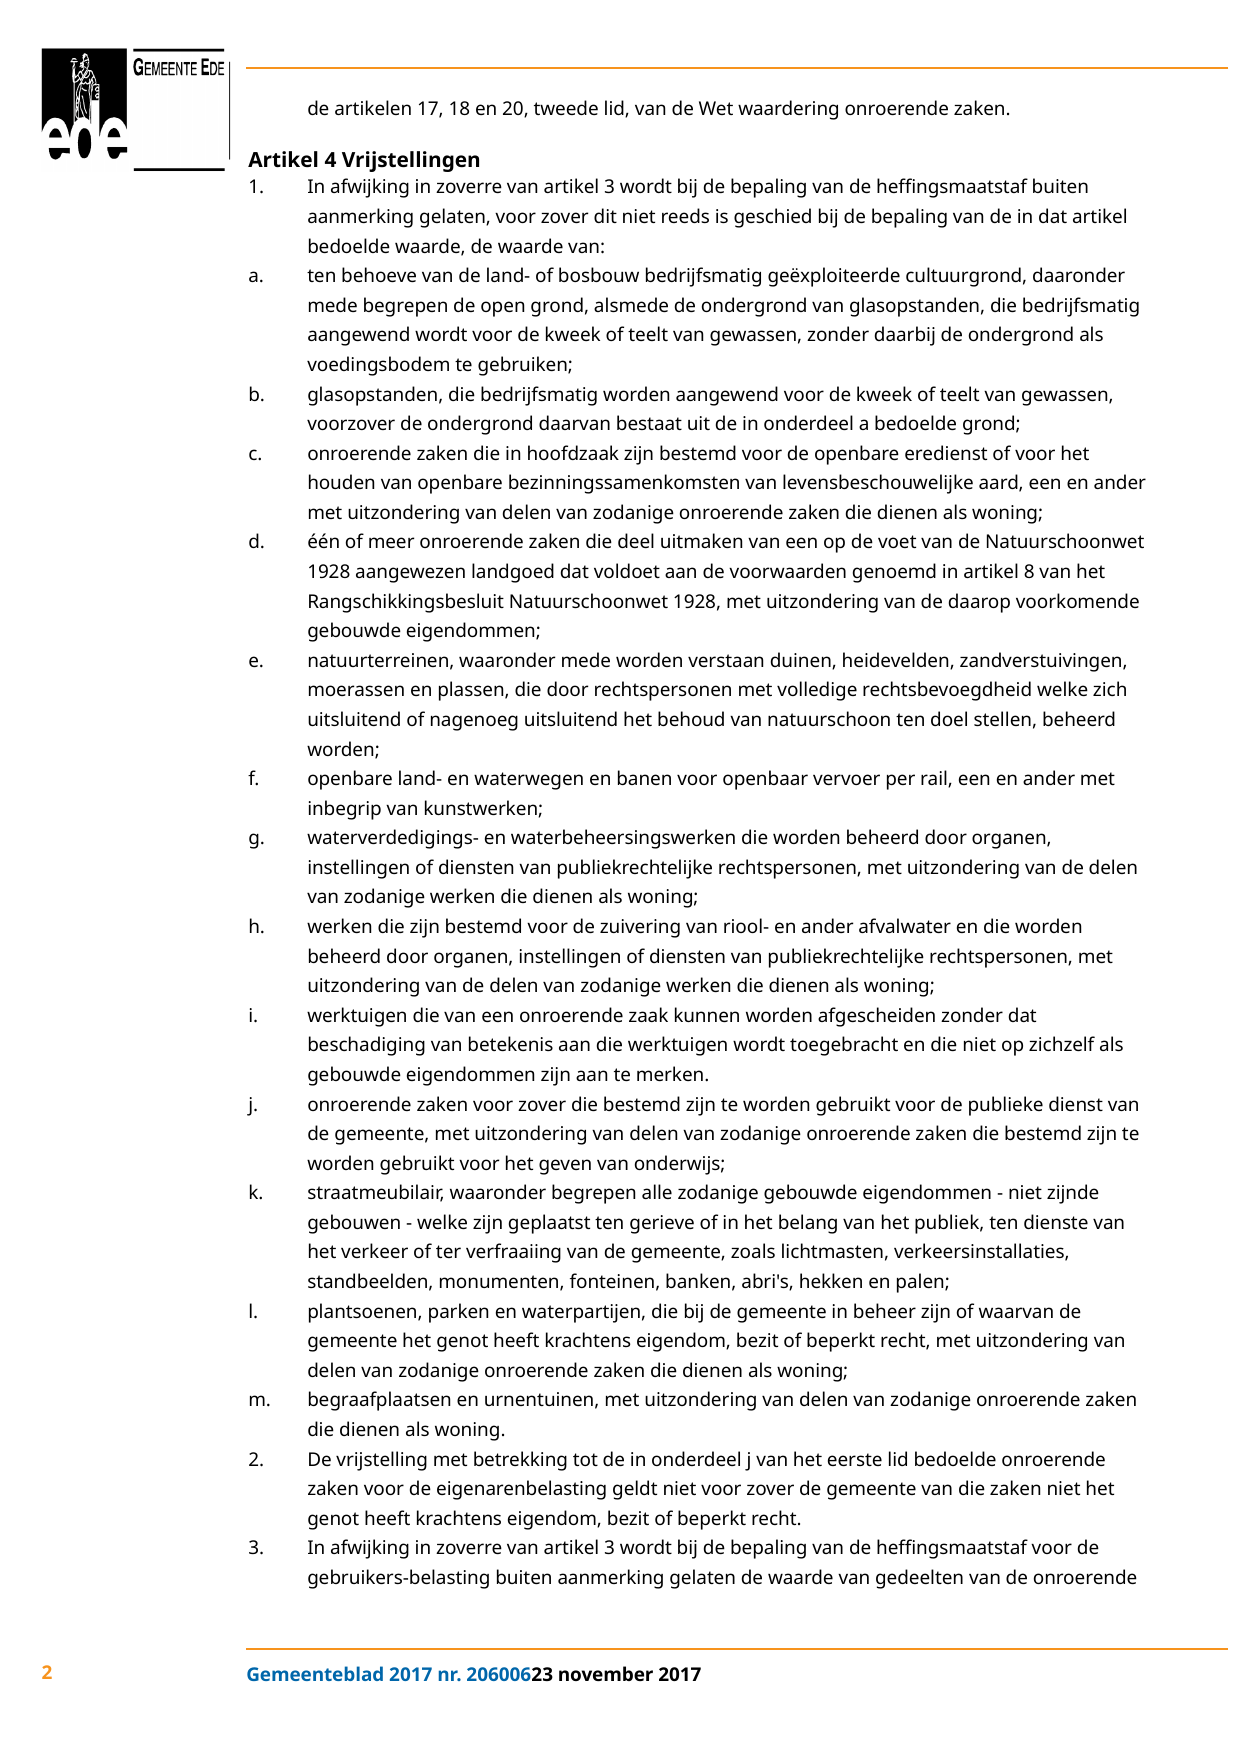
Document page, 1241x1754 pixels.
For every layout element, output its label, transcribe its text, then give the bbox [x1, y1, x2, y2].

list onroerende zaken die in hoofdzaak zijn bestemd voor de openbare eredienst of voor het houden van openbare bezinningssamenkomsten van levensbeschouwelijke aard, een en ander met uitzondering van delen van zodanige onroerende zaken die dienen als woning; [248, 440, 1152, 525]
list straatmeubilair, waaronder begrepen alle zodanige gebouwde eigendommen - niet zijnde gebouwen - welke zijn geplaatst ten gerieve of in het belang van het publiek, ten dienste van het verkeer of ter verfraaiing van de gemeente, zoals lichtmasten, verkeersinstallaties, standbeelden, monumenten, fonteinen, banken, abri's, hekken en palen; [248, 1179, 1152, 1294]
list werktuigen die van een onroerende zaak kunnen worden afgescheiden zonder dat beschadiging van betekenis aan die werktuigen wordt toegebracht en die niet op zichzelf als gebouwde eigendommen zijn aan te merken. [248, 1002, 1152, 1087]
list onroerende zaken voor zover die bestemd zijn te worden gebruikt voor de publieke dienst van de gemeente, met uitzondering van delen van zodanige onroerende zaken die bestemd zijn te worden gebruikt voor het geven van onderwijs; [248, 1091, 1152, 1176]
list De vrijstelling met betrekking tot de in onderdeel j van het eerste lid bedoelde onroerende zaken voor de eigenarenbelasting geldt niet voor zover de gemeente van die zaken niet het genot heeft krachtens eigendom, bezit of beperkt recht. [248, 1446, 1152, 1531]
list In afwijking in zoverre van artikel 3 wordt bij de bepaling van de heffingsmaatstaf voor de gebruikers-belasting buiten aanmerking gelaten de waarde van gedeelten van de onroerende [248, 1534, 1152, 1590]
list openbare land- en waterwegen en banen voor openbaar vervoer per rail, een en ander met inbegrip van kunstwerken; [248, 765, 1152, 821]
list begraafplaatsen en urnentuinen, met uitzondering van delen van zodanige onroerende zaken die dienen als woning. [248, 1387, 1152, 1442]
list plantsoenen, parken en waterpartijen, die bij de gemeente in beheer zijn of waarvan de gemeente het genot heeft krachtens eigendom, bezit of beperkt recht, met uitzondering van delen van zodanige onroerende zaken die dienen als woning; [248, 1298, 1152, 1383]
text Artikel 4 Vrijstellingen [248, 145, 1152, 174]
picture [41, 47, 231, 172]
list werken die zijn bestemd voor de zuivering van riool- en ander afvalwater en die worden beheerd door organen, instellingen of diensten van publiekrechtelijke rechtspersonen, met uitzondering van de delen van zodanige werken die dienen als woning; [248, 913, 1152, 998]
list de artikelen 17, 18 en 20, tweede lid, van de Wet waardering onroerende zaken. [248, 95, 1152, 121]
list glasopstanden, die bedrijfsmatig worden aangewend voor de kweek of teelt van gewassen, voorzover de ondergrond daarvan bestaat uit de in onderdeel a bedoelde grond; [248, 381, 1152, 436]
list In afwijking in zoverre van artikel 3 wordt bij de bepaling van de heffingsmaatstaf buiten aanmerking gelaten, voor zover dit niet reeds is geschied bij de bepaling van de in dat artikel bedoelde waarde, de waarde van: [248, 174, 1152, 258]
list waterverdedigings- en waterbeheersingswerken die worden beheerd door organen, instellingen of diensten van publiekrechtelijke rechtspersonen, met uitzondering van de delen van zodanige werken die dienen als woning; [248, 824, 1152, 909]
list natuurterreinen, waaronder mede worden verstaan duinen, heidevelden, zandverstuivingen, moerassen en plassen, die door rechtspersonen met volledige rechtsbevoegdheid welke zich uitsluitend of nagenoeg uitsluitend het behoud van natuurschoon ten doel stellen, beheerd worden; [248, 647, 1152, 761]
list ten behoeve van de land- of bosbouw bedrijfsmatig geëxploiteerde cultuurgrond, daaronder mede begrepen de open grond, alsmede de ondergrond van glasopstanden, die bedrijfsmatig aangewend wordt voor de kweek of teelt van gewassen, zonder daarbij de ondergrond als voedingsbodem te gebruiken; [248, 262, 1152, 377]
list één of meer onroerende zaken die deel uitmaken van een op de voet van de Natuurschoonwet 1928 aangewezen landgoed dat voldoet aan de voorwaarden genoemd in artikel 8 van het Rangschikkingsbesluit Natuurschoonwet 1928, met uitzondering van de daarop voorkomende gebouwde eigendommen; [248, 529, 1152, 643]
